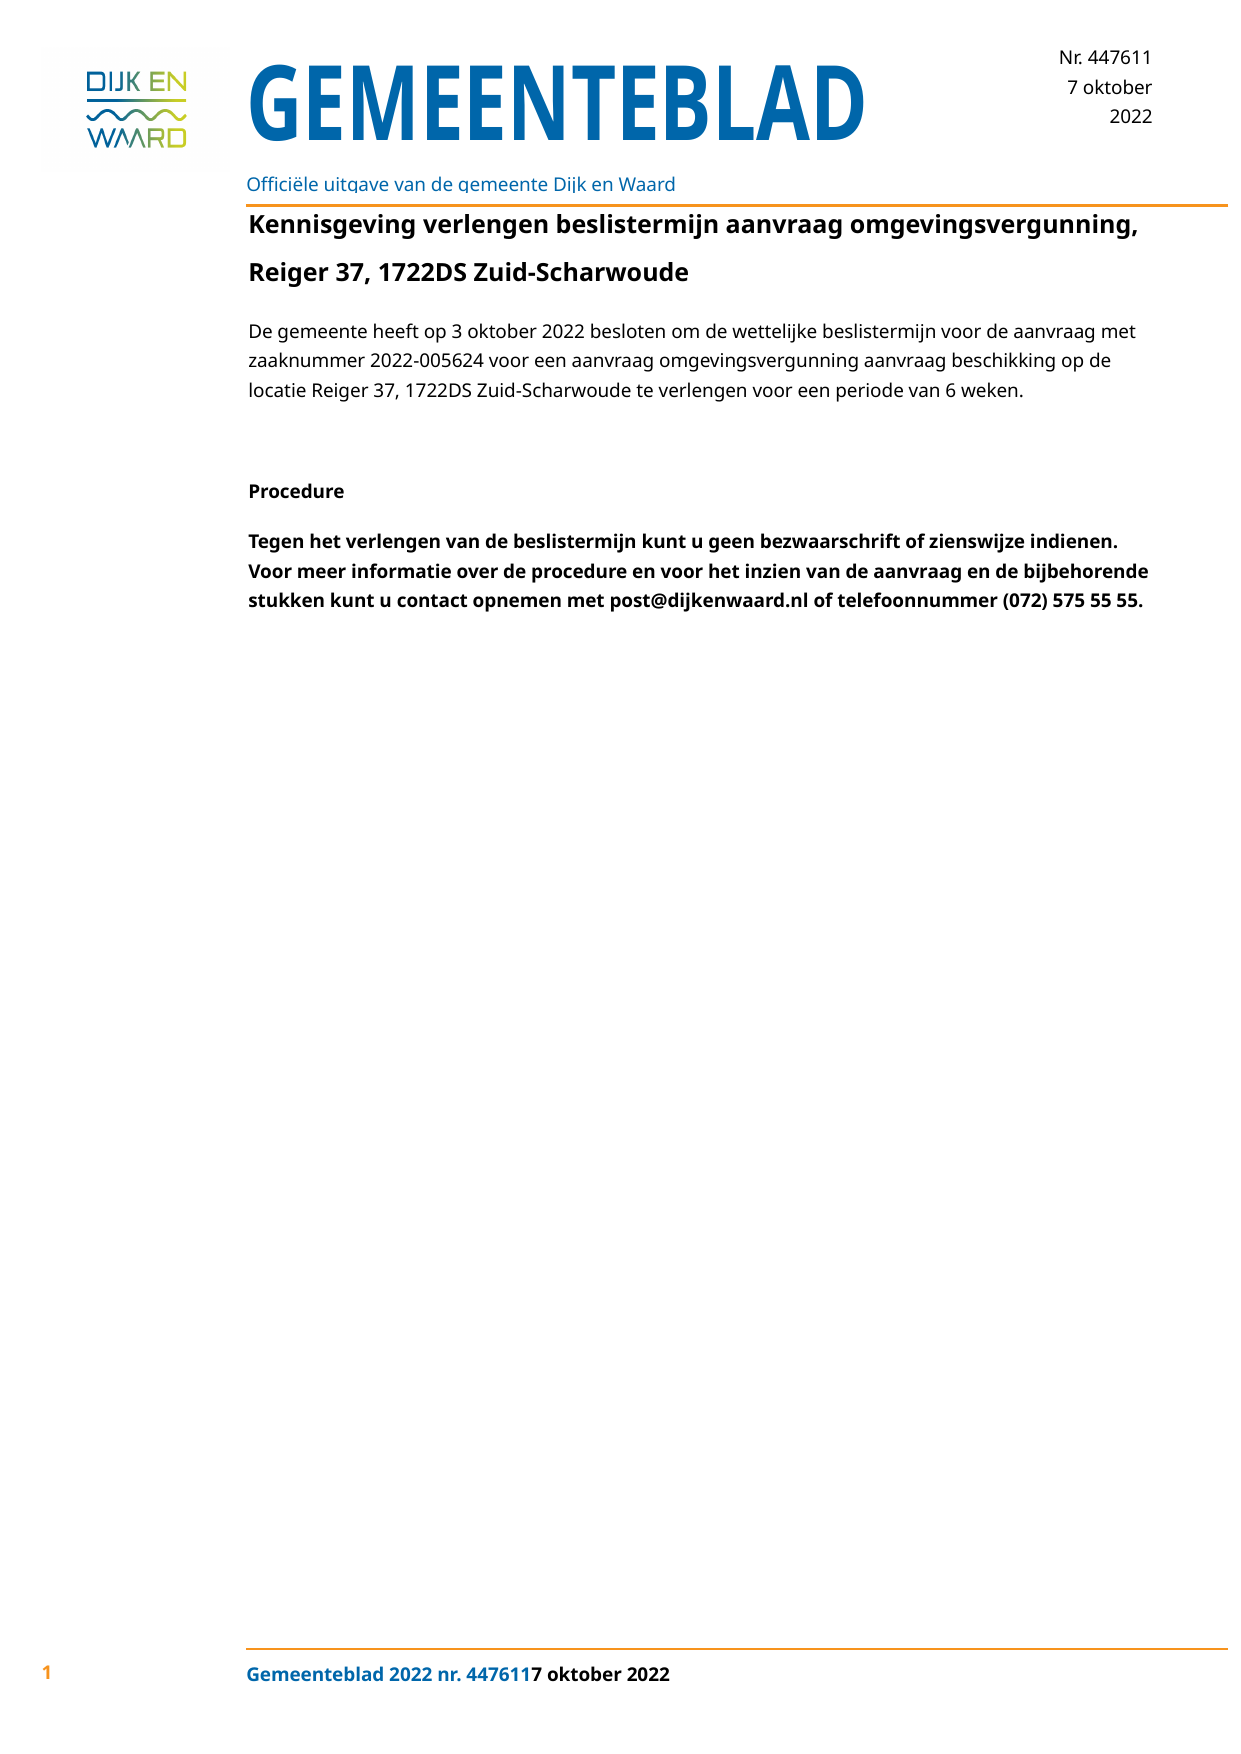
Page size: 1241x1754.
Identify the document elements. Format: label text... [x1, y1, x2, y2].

text Procedure [248, 478, 1152, 504]
text Tegen het verlengen van de beslistermijn kunt u geen bezwaarschrift of zienswijze indienen. Voor meer informatie over de procedure en voor het inzien van de aanvraag en de bijbehorende stukken kunt u contact opnemen met post@dijkenwaard.nl of telefoonnummer (072) 575 55 55. [248, 528, 1152, 613]
picture [41, 47, 231, 172]
text Kennisgeving verlengen beslistermijn aanvraag omgevingsvergunning, Reiger 37, 1722DS Zuid-Scharwoude [248, 207, 1152, 288]
text De gemeente heeft op 3 oktober 2022 besloten om de wettelijke beslistermijn voor de aanvraag met zaaknummer 2022-005624 voor een aanvraag omgevingsvergunning aanvraag beschikking op de locatie Reiger 37, 1722DS Zuid-Scharwoude te verlengen voor een periode van 6 weken. [248, 318, 1152, 403]
